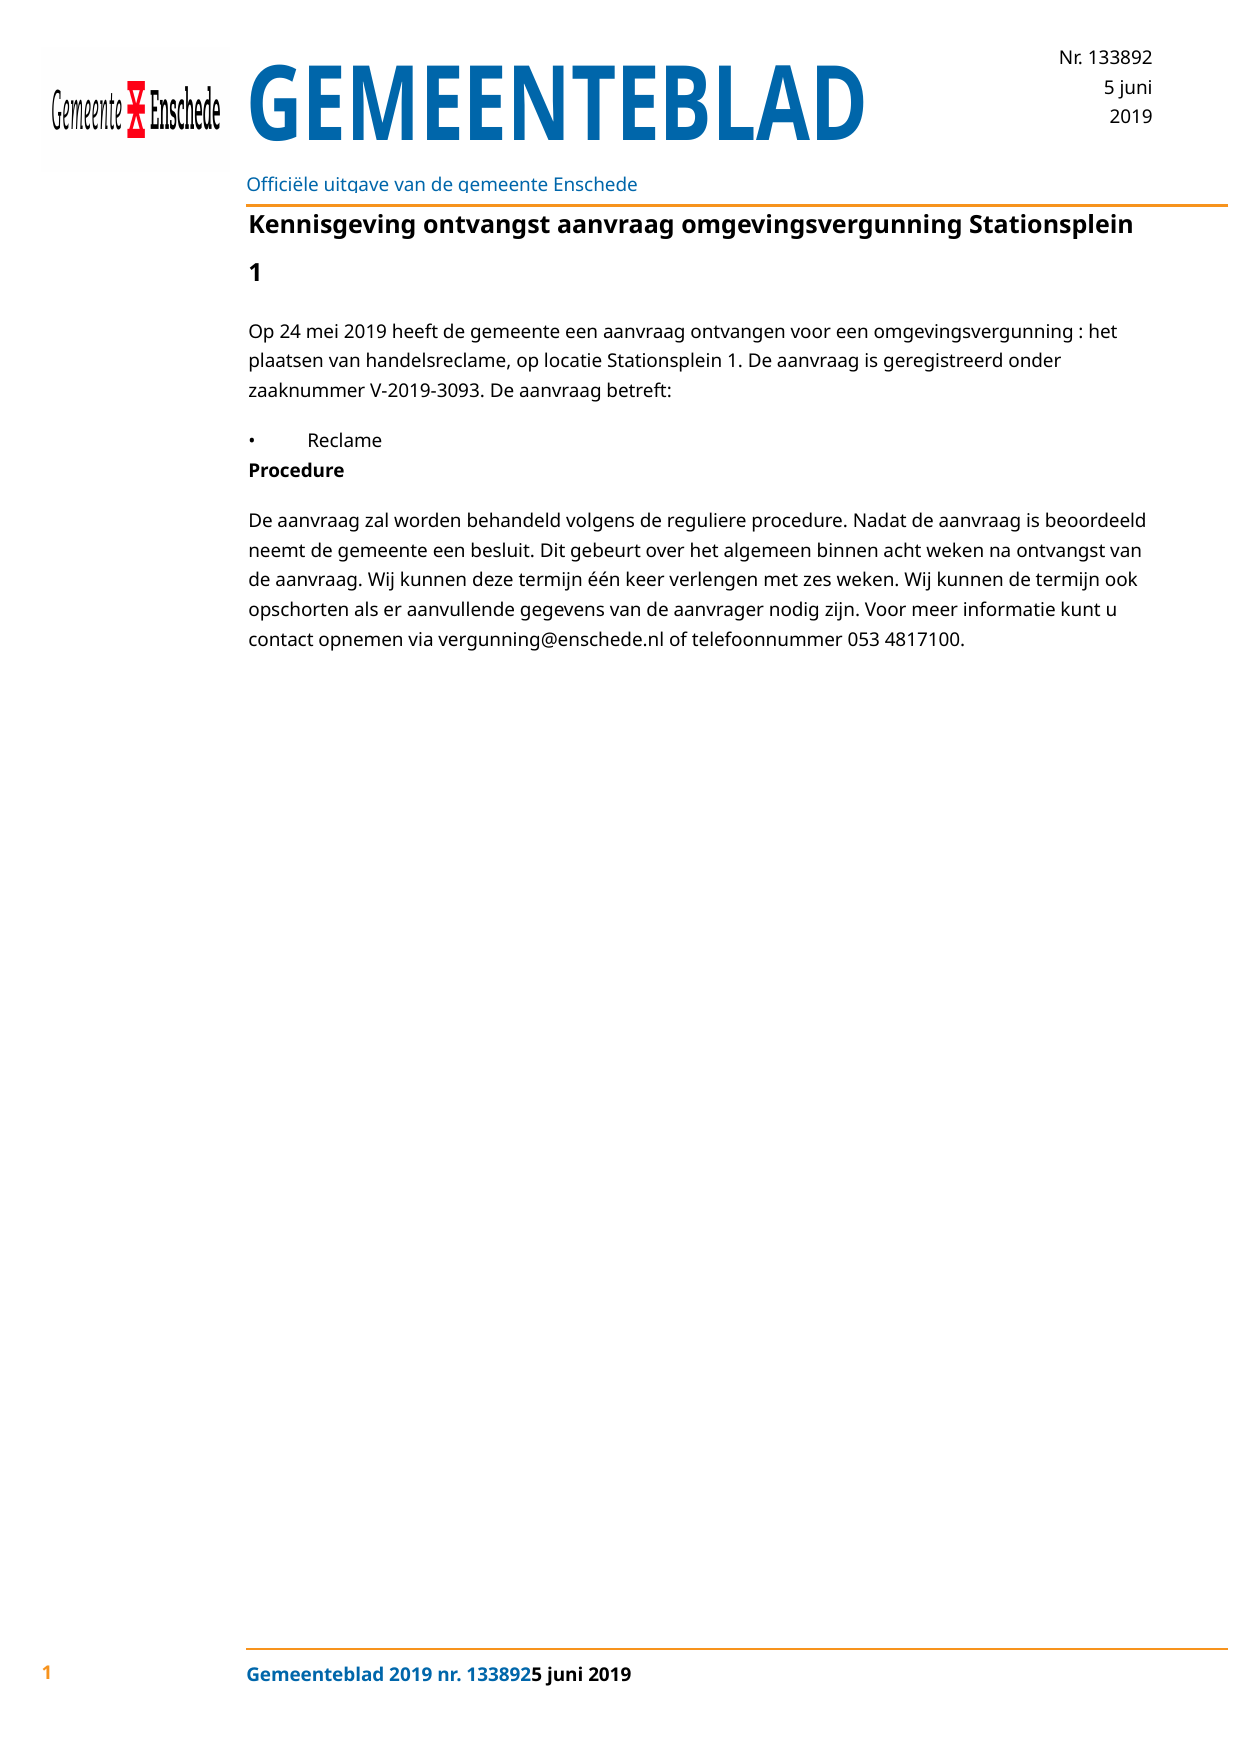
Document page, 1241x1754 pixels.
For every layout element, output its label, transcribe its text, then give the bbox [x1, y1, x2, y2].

list Reclame [248, 427, 1152, 453]
picture [41, 47, 231, 172]
text Procedure [248, 457, 1152, 483]
text Op 24 mei 2019 heeft de gemeente een aanvraag ontvangen voor een omgevingsvergunning : het plaatsen van handelsreclame, op locatie Stationsplein 1. De aanvraag is geregistreerd onder zaaknummer V-2019-3093. De aanvraag betreft: [248, 318, 1152, 403]
text Kennisgeving ontvangst aanvraag omgevingsvergunning Stationsplein 1 [248, 207, 1152, 288]
text De aanvraag zal worden behandeld volgens de reguliere procedure. Nadat de aanvraag is beoordeeld neemt de gemeente een besluit. Dit gebeurt over het algemeen binnen acht weken na ontvangst van de aanvraag. Wij kunnen deze termijn één keer verlengen met zes weken. Wij kunnen de termijn ook opschorten als er aanvullende gegevens van de aanvrager nodig zijn. Voor meer informatie kunt u contact opnemen via vergunning@enschede.nl of telefoonnummer 053 4817100. [248, 507, 1152, 652]
